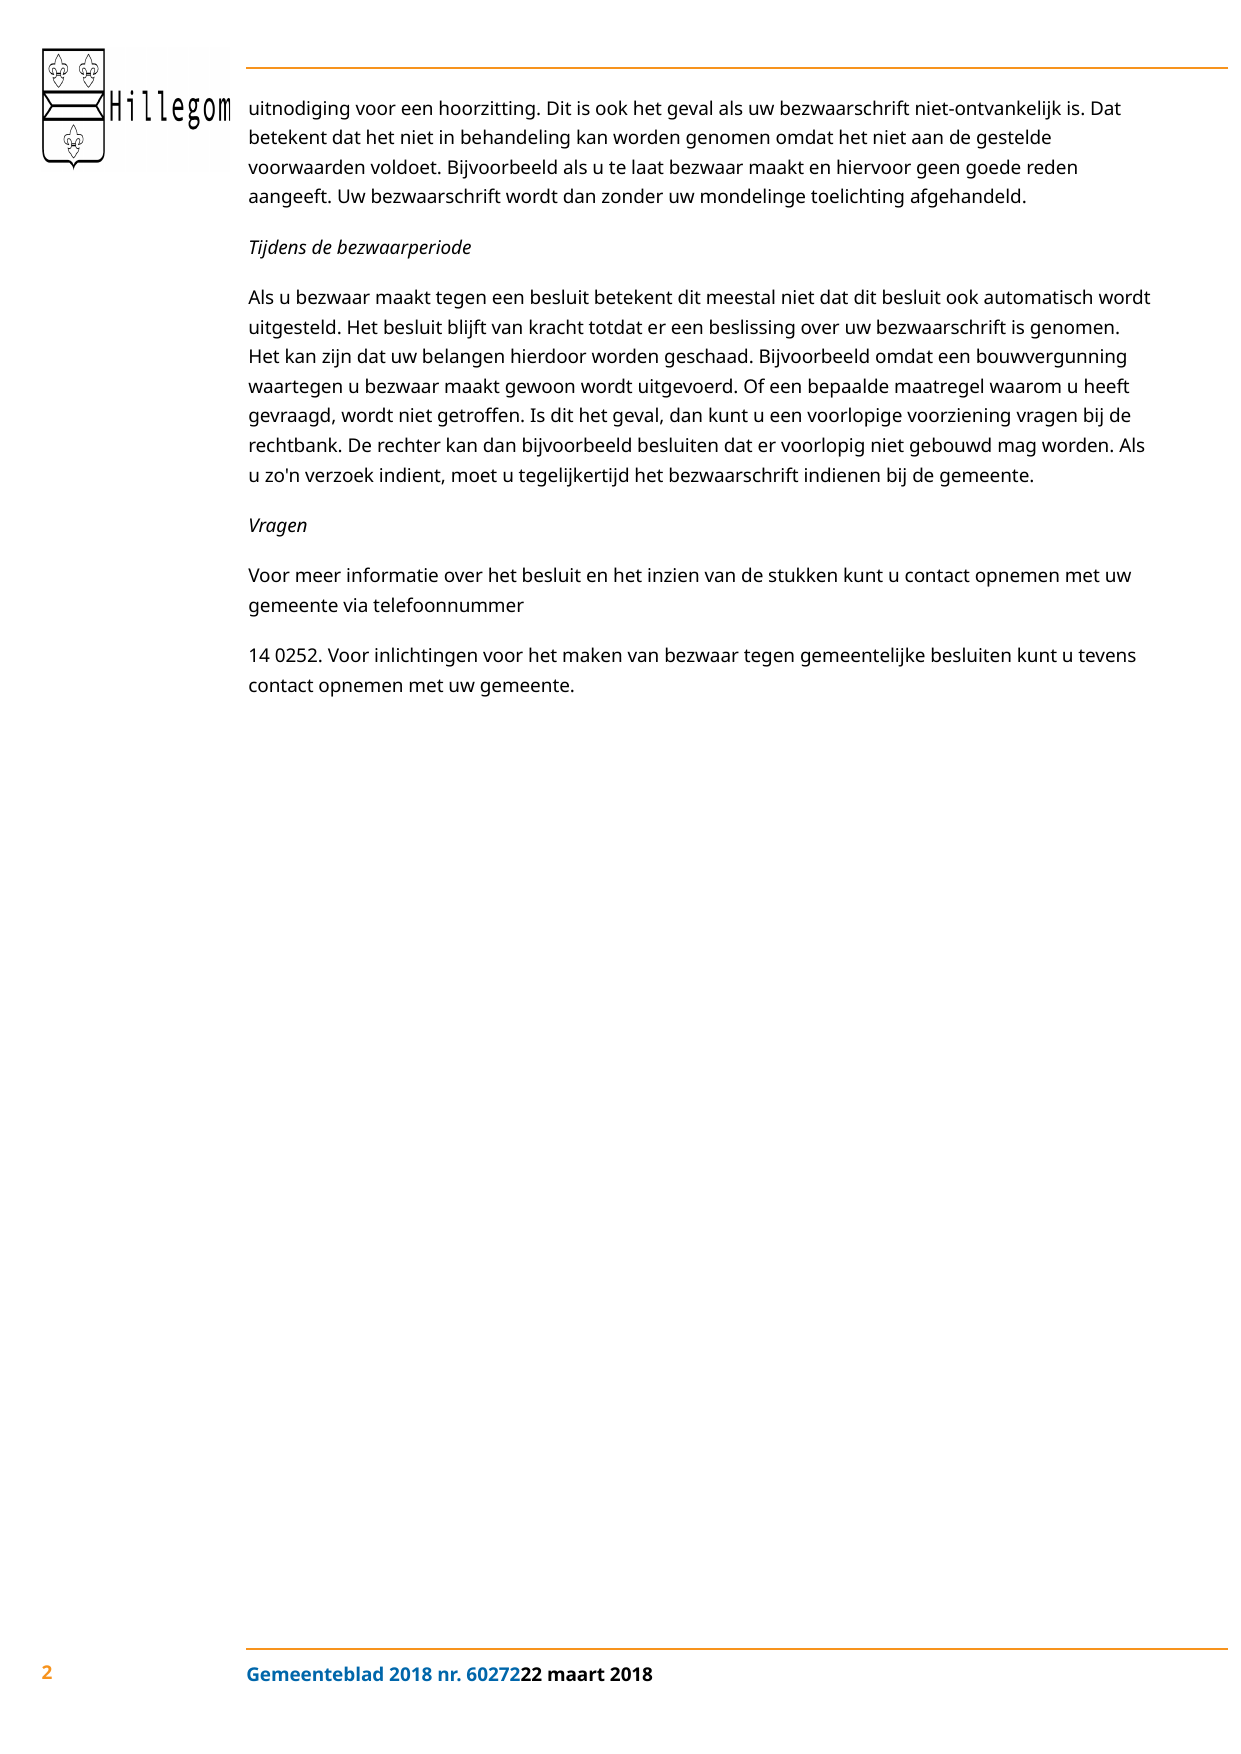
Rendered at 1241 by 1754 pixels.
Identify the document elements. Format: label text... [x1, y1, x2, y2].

text Tijdens de bezwaarperiode [248, 234, 1152, 260]
picture [41, 47, 231, 172]
text uitnodiging voor een hoorzitting. Dit is ook het geval als uw bezwaarschrift niet-ontvankelijk is. Dat betekent dat het niet in behandeling kan worden genomen omdat het niet aan de gestelde voorwaarden voldoet. Bijvoorbeeld als u te laat bezwaar maakt en hiervoor geen goede reden aangeeft. Uw bezwaarschrift wordt dan zonder uw mondelinge toelichting afgehandeld. [248, 95, 1152, 209]
text Als u bezwaar maakt tegen een besluit betekent dit meestal niet dat dit besluit ook automatisch wordt uitgesteld. Het besluit blijft van kracht totdat er een beslissing over uw bezwaarschrift is genomen. Het kan zijn dat uw belangen hierdoor worden geschaad. Bijvoorbeeld omdat een bouwvergunning waartegen u bezwaar maakt gewoon wordt uitgevoerd. Of een bepaalde maatregel waarom u heeft gevraagd, wordt niet getroffen. Is dit het geval, dan kunt u een voorlopige voorziening vragen bij de rechtbank. De rechter kan dan bijvoorbeeld besluiten dat er voorlopig niet gebouwd mag worden. Als u zo'n verzoek indient, moet u tegelijkertijd het bezwaarschrift indienen bij de gemeente. [248, 284, 1152, 488]
text 14 0252. Voor inlichtingen voor het maken van bezwaar tegen gemeentelijke besluiten kunt u tevens contact opnemen met uw gemeente. [248, 643, 1152, 698]
text Voor meer informatie over het besluit en het inzien van de stukken kunt u contact opnemen met uw gemeente via telefoonnummer [248, 563, 1152, 618]
text Vragen [248, 512, 1152, 538]
